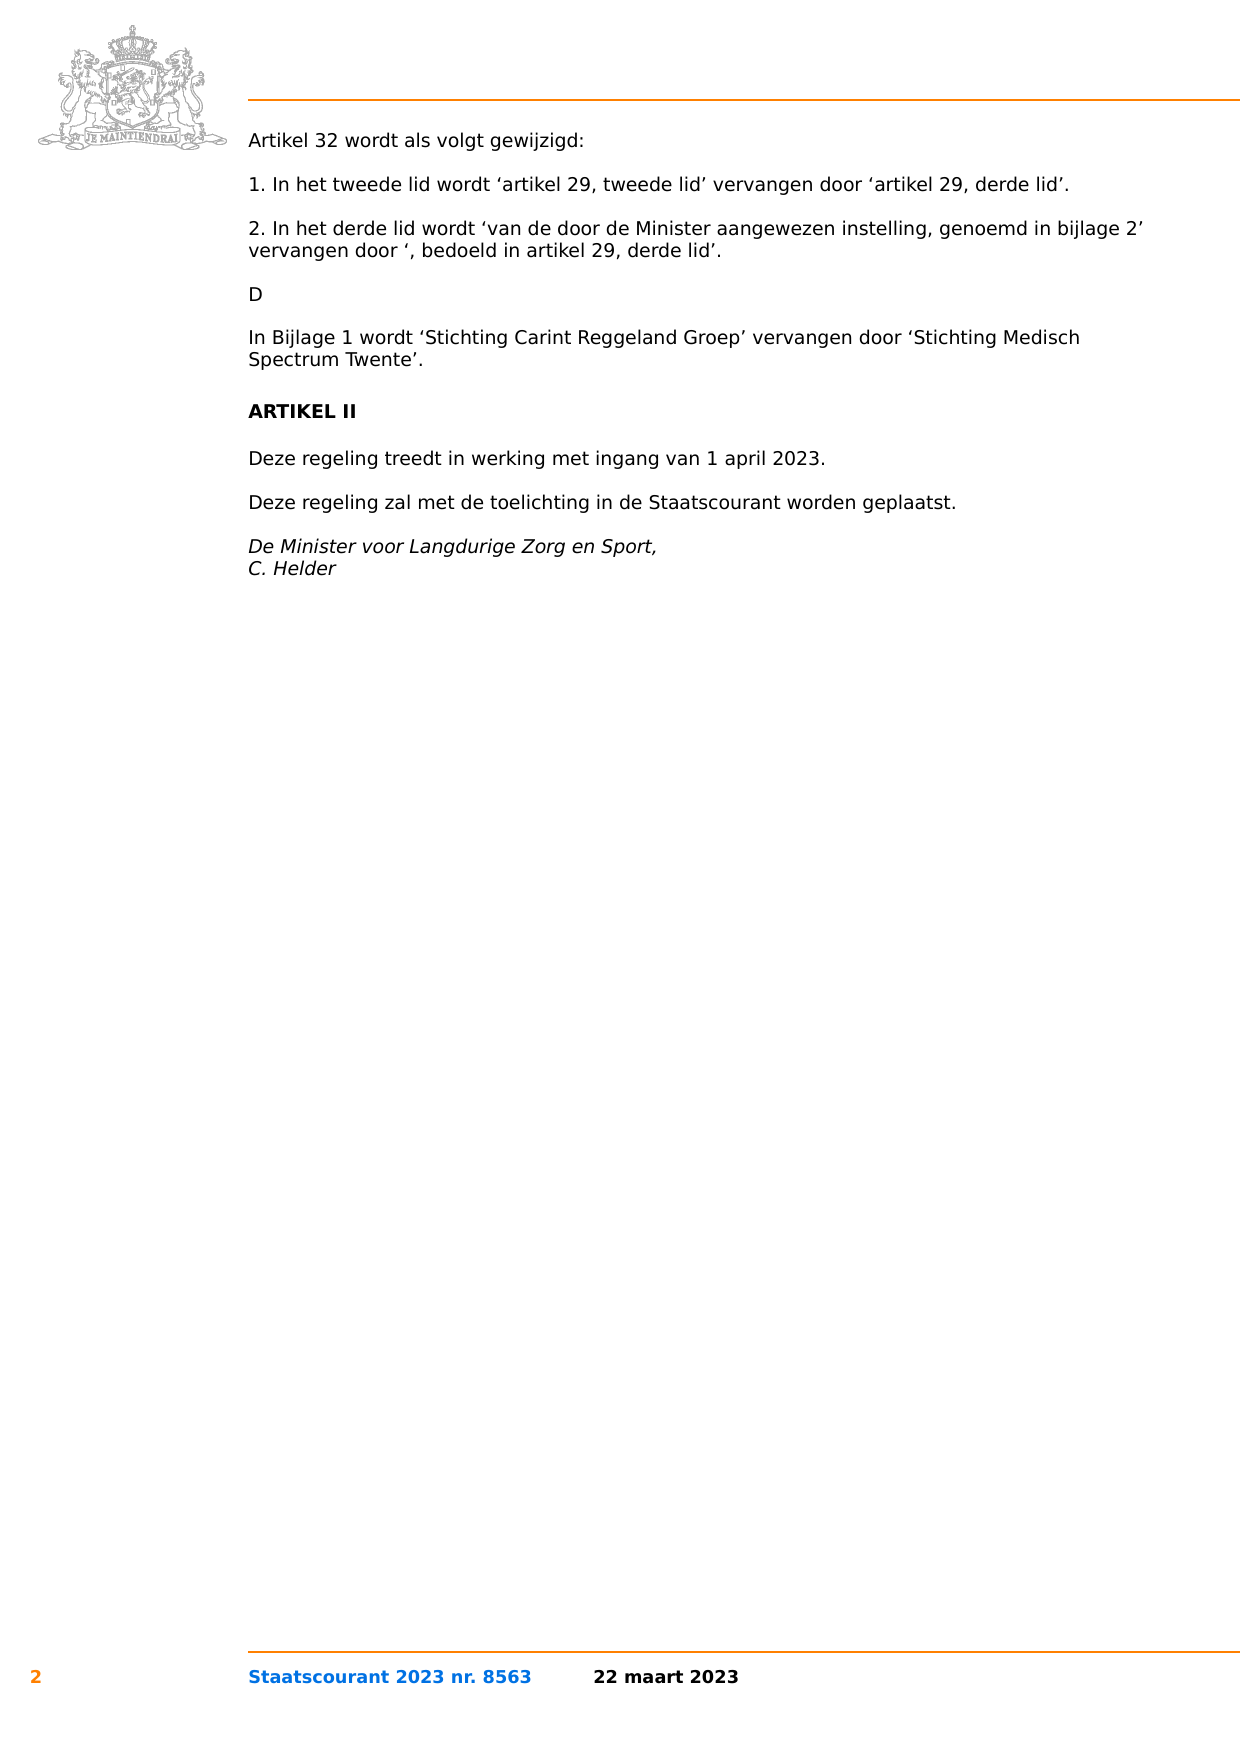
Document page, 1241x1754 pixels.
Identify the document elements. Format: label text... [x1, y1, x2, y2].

text Deze regeling treedt in werking met ingang van 1 april 2023. [248, 448, 1163, 470]
text Deze regeling zal met de toelichting in de Staatscourant worden geplaatst. [248, 492, 1163, 514]
text In Bijlage 1 wordt ‘Stichting Carint Reggeland Groep’ vervangen door ‘Stichting Medisch Spectrum Twente’. [248, 327, 1163, 371]
picture [38, 25, 227, 150]
text D [248, 283, 1163, 305]
text Artikel 32 wordt als volgt gewijzigd: [248, 130, 1163, 152]
subtitle ARTIKEL II [248, 401, 1163, 423]
text 2. In het derde lid wordt ‘van de door de Minister aangewezen instelling, genoemd in bijlage 2’ vervangen door ‘, bedoeld in artikel 29, derde lid’. [248, 218, 1163, 262]
text 1. In het tweede lid wordt ‘artikel 29, tweede lid’ vervangen door ‘artikel 29, derde lid’. [248, 174, 1163, 196]
text De Minister voor Langdurige Zorg en Sport, C. Helder [248, 536, 1163, 580]
